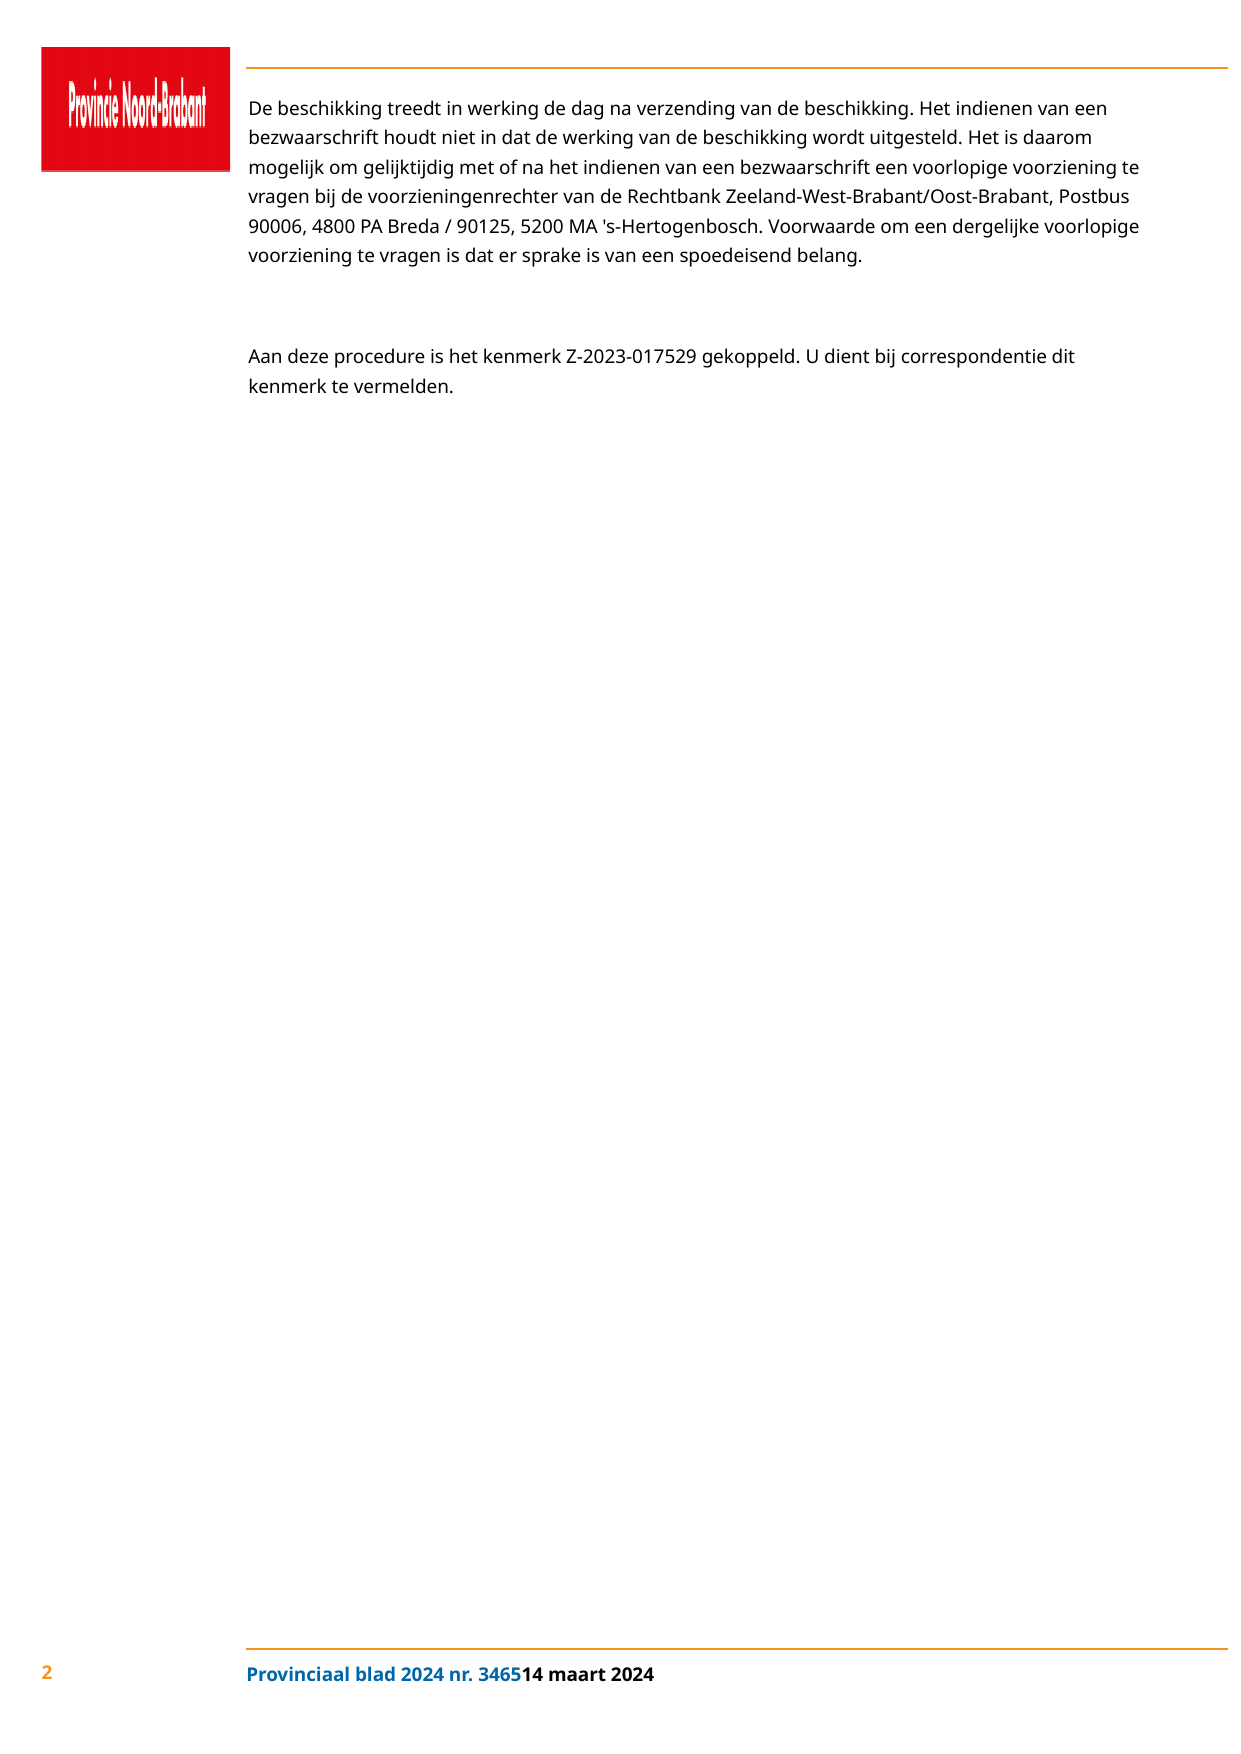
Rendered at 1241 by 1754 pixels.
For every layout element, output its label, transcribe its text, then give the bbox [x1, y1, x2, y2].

text Aan deze procedure is het kenmerk Z-2023-017529 gekoppeld. U dient bij correspondentie dit kenmerk te vermelden. [248, 343, 1152, 399]
text De beschikking treedt in werking de dag na verzending van de beschikking. Het indienen van een bezwaarschrift houdt niet in dat de werking van de beschikking wordt uitgesteld. Het is daarom mogelijk om gelijktijdig met of na het indienen van een bezwaarschrift een voorlopige voorziening te vragen bij de voorzieningenrechter van de Rechtbank Zeeland-West-Brabant/Oost-Brabant, Postbus 90006, 4800 PA Breda / 90125, 5200 MA 's-Hertogenbosch. Voorwaarde om een dergelijke voorlopige voorziening te vragen is dat er sprake is van een spoedeisend belang. [248, 95, 1152, 268]
picture [41, 47, 231, 172]
